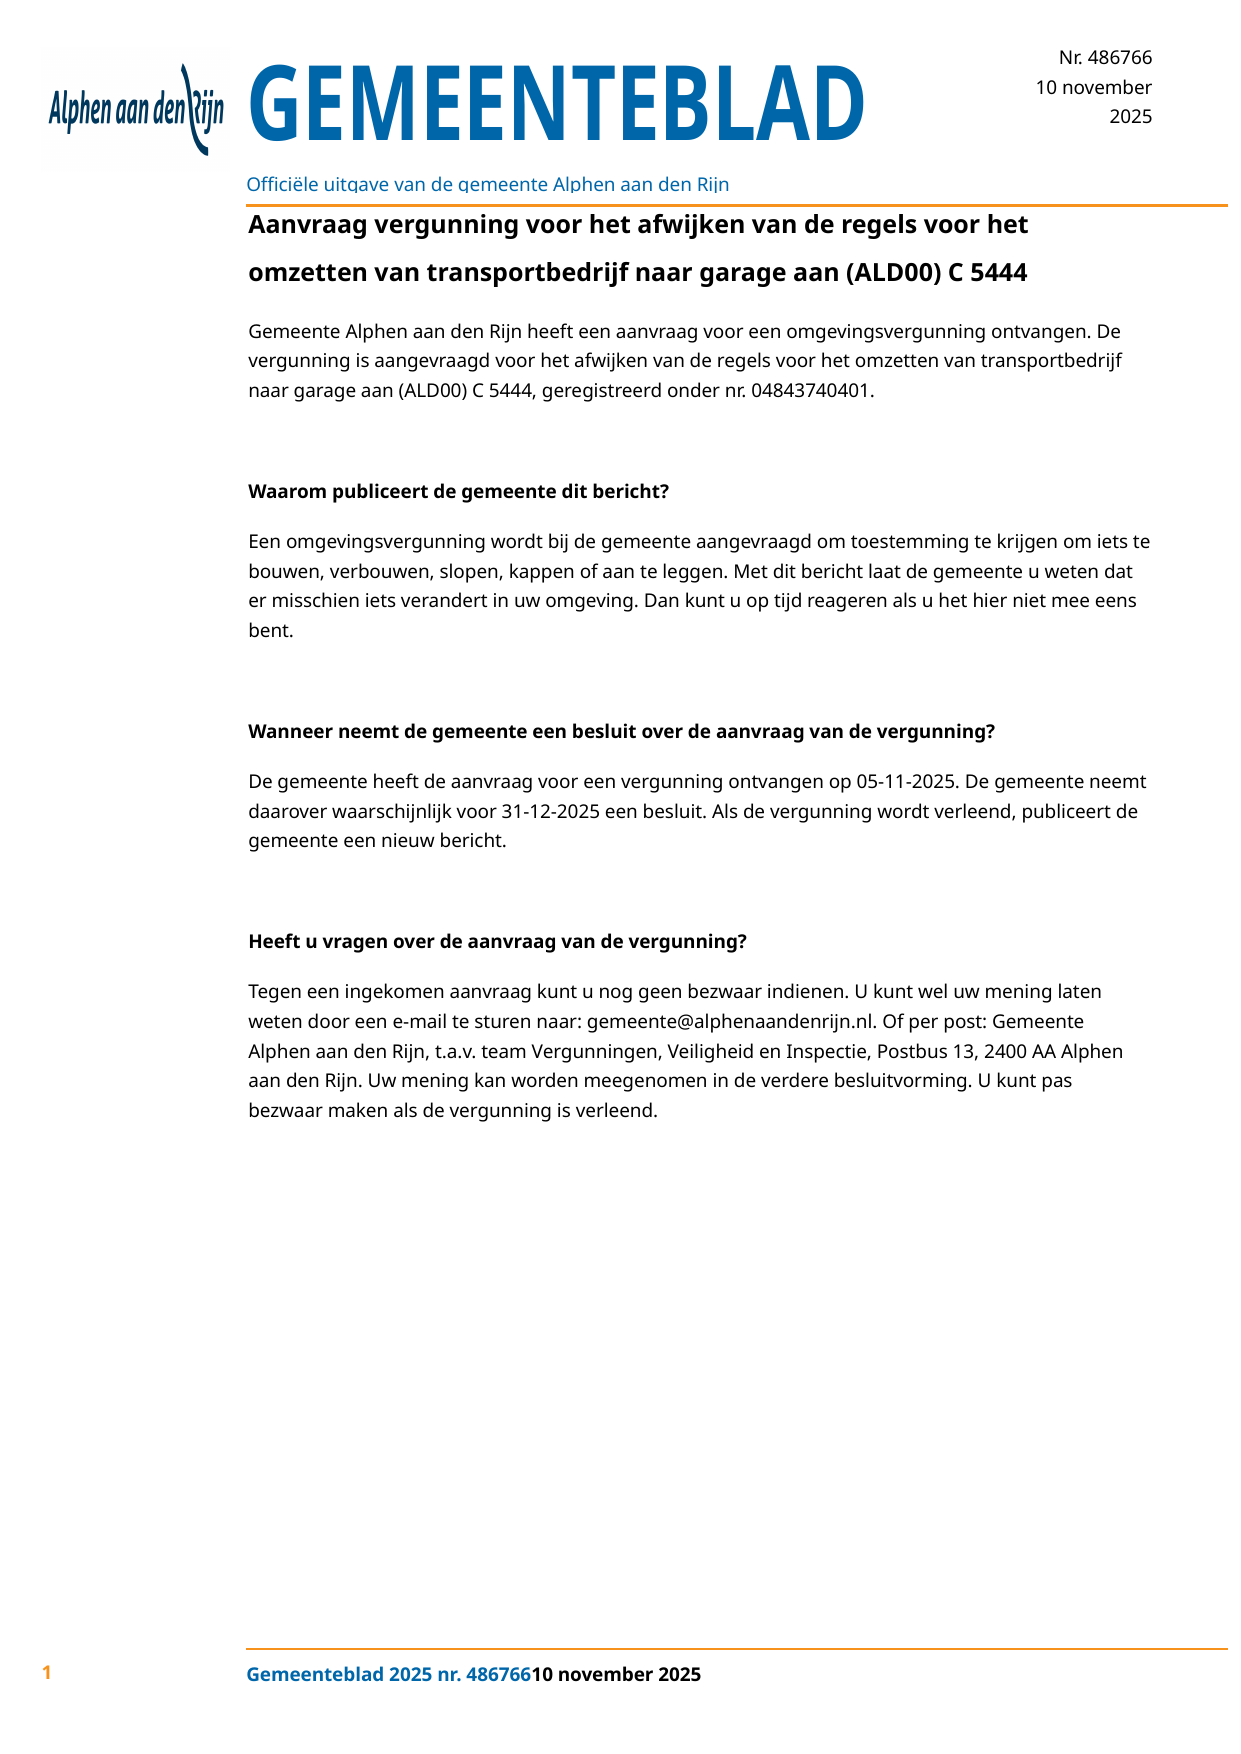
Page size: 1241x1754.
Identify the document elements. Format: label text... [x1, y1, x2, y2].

text Aanvraag vergunning voor het afwijken van de regels voor het omzetten van transportbedrijf naar garage aan (ALD00) C 5444 [248, 207, 1152, 288]
text De gemeente heeft de aanvraag voor een vergunning ontvangen op 05-11-2025. De gemeente neemt daarover waarschijnlijk voor 31-12-2025 een besluit. Als de vergunning wordt verleend, publiceert de gemeente een nieuw bericht. [248, 768, 1152, 853]
text Gemeente Alphen aan den Rijn heeft een aanvraag voor een omgevingsvergunning ontvangen. De vergunning is aangevraagd voor het afwijken van de regels voor het omzetten van transportbedrijf naar garage aan (ALD00) C 5444, geregistreerd onder nr. 04843740401. [248, 318, 1152, 403]
text Wanneer neemt de gemeente een besluit over de aanvraag van de vergunning? [248, 718, 1152, 744]
picture [41, 47, 231, 172]
text Heeft u vragen over de aanvraag van de vergunning? [248, 928, 1152, 954]
text Tegen een ingekomen aanvraag kunt u nog geen bezwaar indienen. U kunt wel uw mening laten weten door een e-mail te sturen naar: gemeente@alphenaandenrijn.nl. Of per post: Gemeente Alphen aan den Rijn, t.a.v. team Vergunningen, Veiligheid en Inspectie, Postbus 13, 2400 AA Alphen aan den Rijn. Uw mening kan worden meegenomen in de verdere besluitvorming. U kunt pas bezwaar maken als de vergunning is verleend. [248, 979, 1152, 1123]
text Een omgevingsvergunning wordt bij de gemeente aangevraagd om toestemming te krijgen om iets te bouwen, verbouwen, slopen, kappen of aan te leggen. Met dit bericht laat de gemeente u weten dat er misschien iets verandert in uw omgeving. Dan kunt u op tijd reageren als u het hier niet mee eens bent. [248, 528, 1152, 643]
text Waarom publiceert de gemeente dit bericht? [248, 478, 1152, 504]
